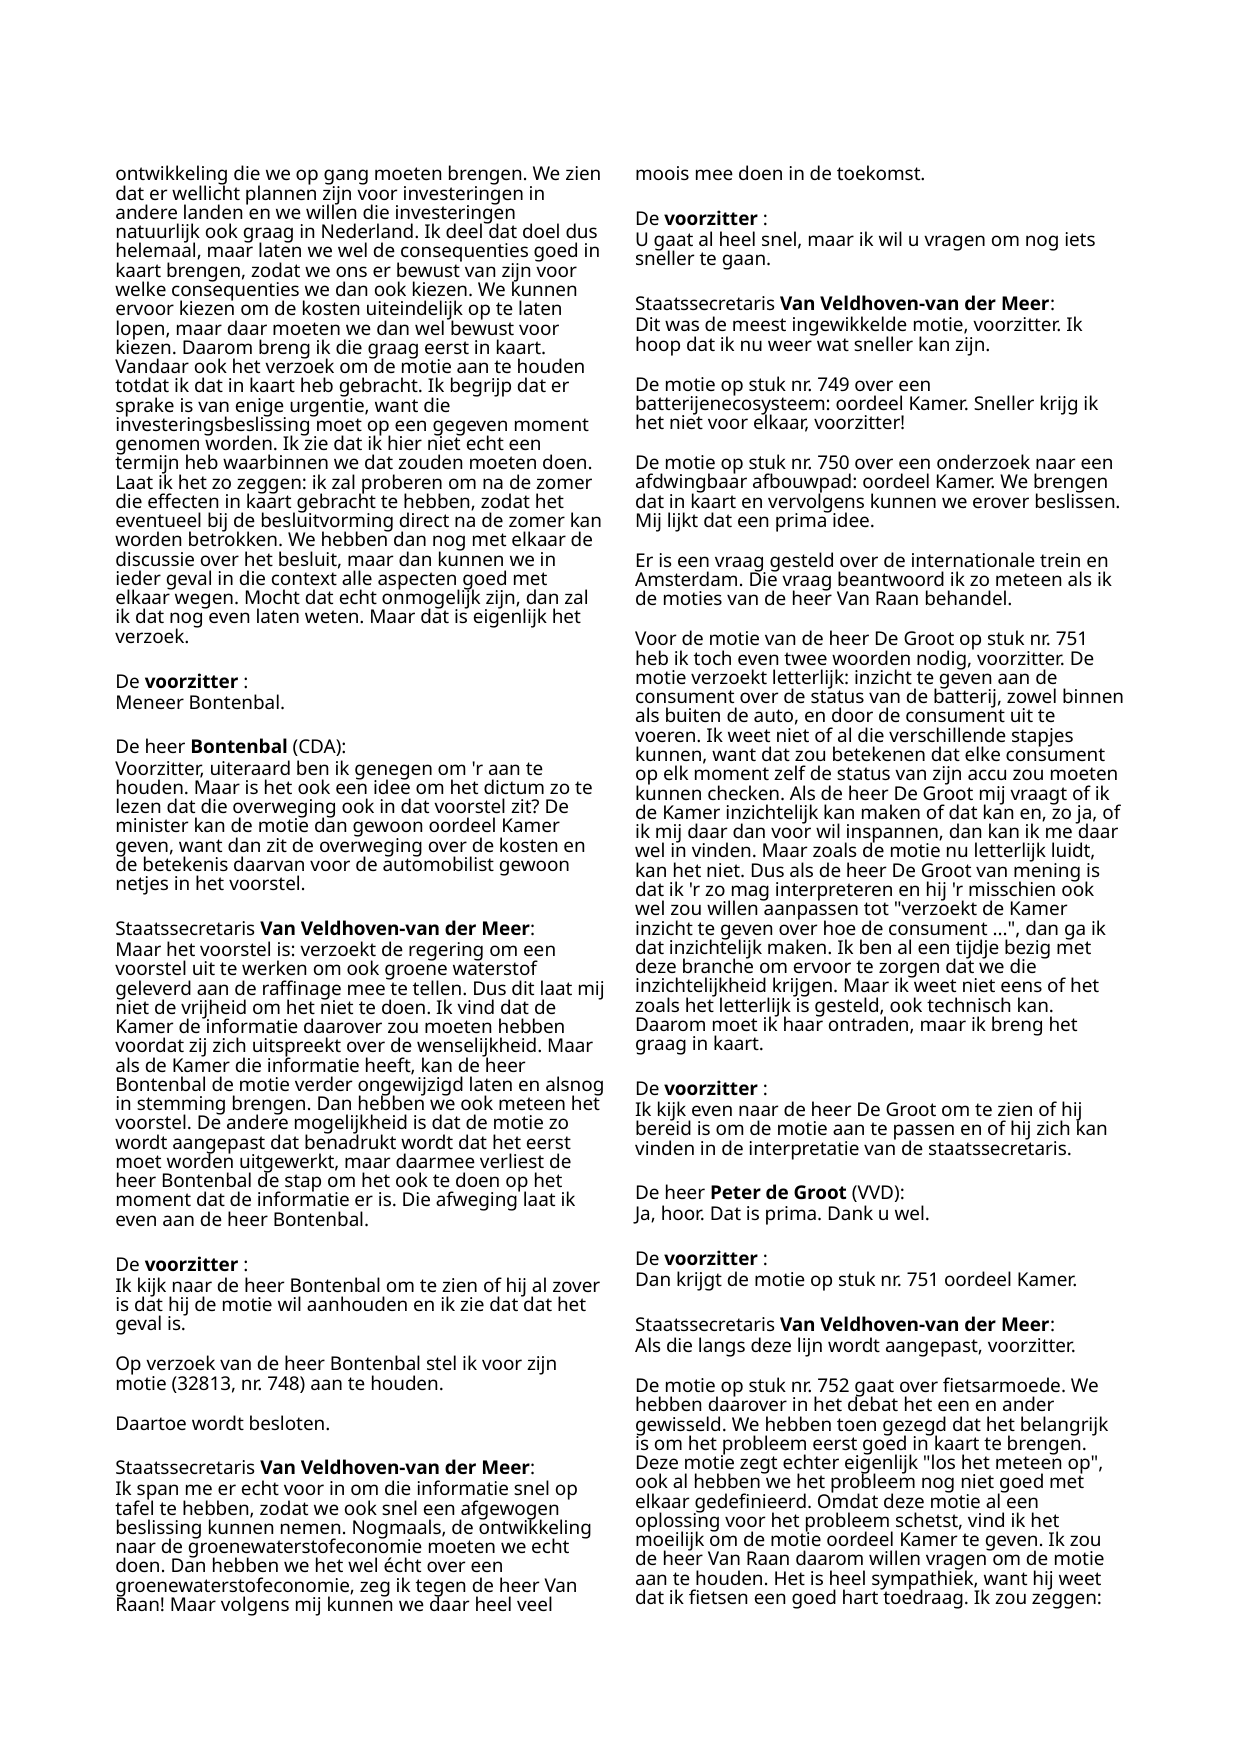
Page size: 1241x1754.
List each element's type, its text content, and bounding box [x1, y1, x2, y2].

text De heer Peter de Groot (VVD): [635, 1179, 1125, 1205]
text Meneer Bontenbal. [115, 694, 605, 713]
text Dit was de meest ingewikkelde motie, voorzitter. Ik hoop dat ik nu weer wat sneller kan zijn. [635, 316, 1125, 355]
text De heer Bontenbal (CDA): [115, 734, 605, 759]
text Voorzitter, uiteraard ben ik genegen om 'r aan te houden. Maar is het ook een idee om het dictum zo te lezen dat die overweging ook in dat voorstel zit? De minister kan de motie dan gewoon oordeel Kamer geven, want dan zit de overweging over de kosten en de betekenis daarvan voor de automobilist gewoon netjes in het voorstel. [115, 759, 605, 894]
text Voor de motie van de heer De Groot op stuk nr. 751 heb ik toch even twee woorden nodig, voorzitter. De motie verzoekt letterlijk: inzicht te geven aan de consument over de status van de batterij, zowel binnen als buiten de auto, en door de consument uit te voeren. Ik weet niet of al die verschillende stapjes kunnen, want dat zou betekenen dat elke consument op elk moment zelf de status van zijn accu zou moeten kunnen checken. Als de heer De Groot mij vraagt of ik de Kamer inzichtelijk kan maken of dat kan en, zo ja, of ik mij daar dan voor wil inspannen, dan kan ik me daar wel in vinden. Maar zoals de motie nu letterlijk luidt, kan het niet. Dus als de heer De Groot van mening is dat ik 'r zo mag interpreteren en hij 'r misschien ook wel zou willen aanpassen tot "verzoekt de Kamer inzicht te geven over hoe de consument ...", dan ga ik dat inzichtelijk maken. Ik ben al een tijdje bezig met deze branche om ervoor te zorgen dat we die inzichtelijkheid krijgen. Maar ik weet niet eens of het zoals het letterlijk is gesteld, ook technisch kan. Daarom moet ik haar ontraden, maar ik breng het graag in kaart. [635, 630, 1125, 1054]
text De motie op stuk nr. 749 over een batterijenecosysteem: oordeel Kamer. Sneller krijg ik het niet voor elkaar, voorzitter! [635, 376, 1125, 433]
text Ik kijk even naar de heer De Groot om te zien of hij bereid is om de motie aan te passen en of hij zich kan vinden in de interpretatie van de staatssecretaris. [635, 1101, 1125, 1159]
text Er is een vraag gesteld over de internationale trein en Amsterdam. Die vraag beantwoord ik zo meteen als ik de moties van de heer Van Raan behandel. [635, 552, 1125, 610]
text Op verzoek van de heer Bontenbal stel ik voor zijn motie (32813, nr. 748) aan te houden. [115, 1355, 605, 1394]
text De motie op stuk nr. 752 gaat over fietsarmoede. We hebben daarover in het debat het een en ander gewisseld. We hebben toen gezegd dat het belangrijk is om het probleem eerst goed in kaart te brengen. Deze motie zegt echter eigenlijk "los het meteen op", ook al hebben we het probleem nog niet goed met elkaar gedefinieerd. Omdat deze motie al een oplossing voor het probleem schetst, vind ik het moeilijk om de motie oordeel Kamer te geven. Ik zou de heer Van Raan daarom willen vragen om de motie aan te houden. Het is heel sympathiek, want hij weet dat ik fietsen een goed hart toedraag. Ik zou zeggen: [635, 1377, 1125, 1608]
text Daartoe wordt besloten. [115, 1414, 605, 1434]
text Ik kijk naar de heer Bontenbal om te zien of hij al zover is dat hij de motie wil aanhouden en ik zie dat dat het geval is. [115, 1277, 605, 1334]
text De voorzitter : [635, 205, 1125, 231]
text Maar het voorstel is: verzoekt de regering om een voorstel uit te werken om ook groene waterstof geleverd aan de raffinage mee te tellen. Dus dit laat mij niet de vrijheid om het niet te doen. Ik vind dat de Kamer de informatie daarover zou moeten hebben voordat zij zich uitspreekt over de wenselijkheid. Maar als de Kamer die informatie heeft, kan de heer Bontenbal de motie verder ongewijzigd laten en alsnog in stemming brengen. Dan hebben we ook meteen het voorstel. De andere mogelijkheid is dat de motie zo wordt aangepast dat benadrukt wordt dat het eerst moet worden uitgewerkt, maar daarmee verliest de heer Bontenbal de stap om het ook te doen op het moment dat de informatie er is. Die afweging laat ik even aan de heer Bontenbal. [115, 941, 605, 1230]
text Staatssecretaris Van Veldhoven-van der Meer: [635, 291, 1125, 316]
text De voorzitter : [115, 1251, 605, 1277]
text ontwikkeling die we op gang moeten brengen. We zien dat er wellicht plannen zijn voor investeringen in andere landen en we willen die investeringen natuurlijk ook graag in Nederland. Ik deel dat doel dus helemaal, maar laten we wel de consequenties goed in kaart brengen, zodat we ons er bewust van zijn voor welke consequenties we dan ook kiezen. We kunnen ervoor kiezen om de kosten uiteindelijk op te laten lopen, maar daar moeten we dan wel bewust voor kiezen. Daarom breng ik die graag eerst in kaart. Vandaar ook het verzoek om de motie aan te houden totdat ik dat in kaart heb gebracht. Ik begrijp dat er sprake is van enige urgentie, want die investeringsbeslissing moet op een gegeven moment genomen worden. Ik zie dat ik hier niet echt een termijn heb waarbinnen we dat zouden moeten doen. Laat ik het zo zeggen: ik zal proberen om na de zomer die effecten in kaart gebracht te hebben, zodat het eventueel bij de besluitvorming direct na de zomer kan worden betrokken. We hebben dan nog met elkaar de discussie over het besluit, maar dan kunnen we in ieder geval in die context alle aspecten goed met elkaar wegen. Mocht dat echt onmogelijk zijn, dan zal ik dat nog even laten weten. Maar dat is eigenlijk het verzoek. [115, 165, 605, 647]
text De motie op stuk nr. 750 over een onderzoek naar een afdwingbaar afbouwpad: oordeel Kamer. We brengen dat in kaart en vervolgens kunnen we erover beslissen. Mij lijkt dat een prima idee. [635, 454, 1125, 531]
text Staatssecretaris Van Veldhoven-van der Meer: [635, 1311, 1125, 1337]
text Dan krijgt de motie op stuk nr. 751 oordeel Kamer. [635, 1271, 1125, 1290]
text Staatssecretaris Van Veldhoven-van der Meer: [115, 1454, 605, 1480]
text De voorzitter : [635, 1245, 1125, 1271]
text De voorzitter : [115, 668, 605, 694]
text moois mee doen in de toekomst. [635, 165, 1125, 184]
text Staatssecretaris Van Veldhoven-van der Meer: [115, 915, 605, 941]
text U gaat al heel snel, maar ik wil u vragen om nog iets sneller te gaan. [635, 231, 1125, 270]
text Als die langs deze lijn wordt aangepast, voorzitter. [635, 1337, 1125, 1356]
text Ik span me er echt voor in om die informatie snel op tafel te hebben, zodat we ook snel een afgewogen beslissing kunnen nemen. Nogmaals, de ontwikkeling naar de groenewaterstofeconomie moeten we echt doen. Dan hebben we het wel écht over een groenewaterstofeconomie, zeg ik tegen de heer Van Raan! Maar volgens mij kunnen we daar heel veel [115, 1480, 605, 1615]
text De voorzitter : [635, 1075, 1125, 1101]
text Ja, hoor. Dat is prima. Dank u wel. [635, 1205, 1125, 1224]
